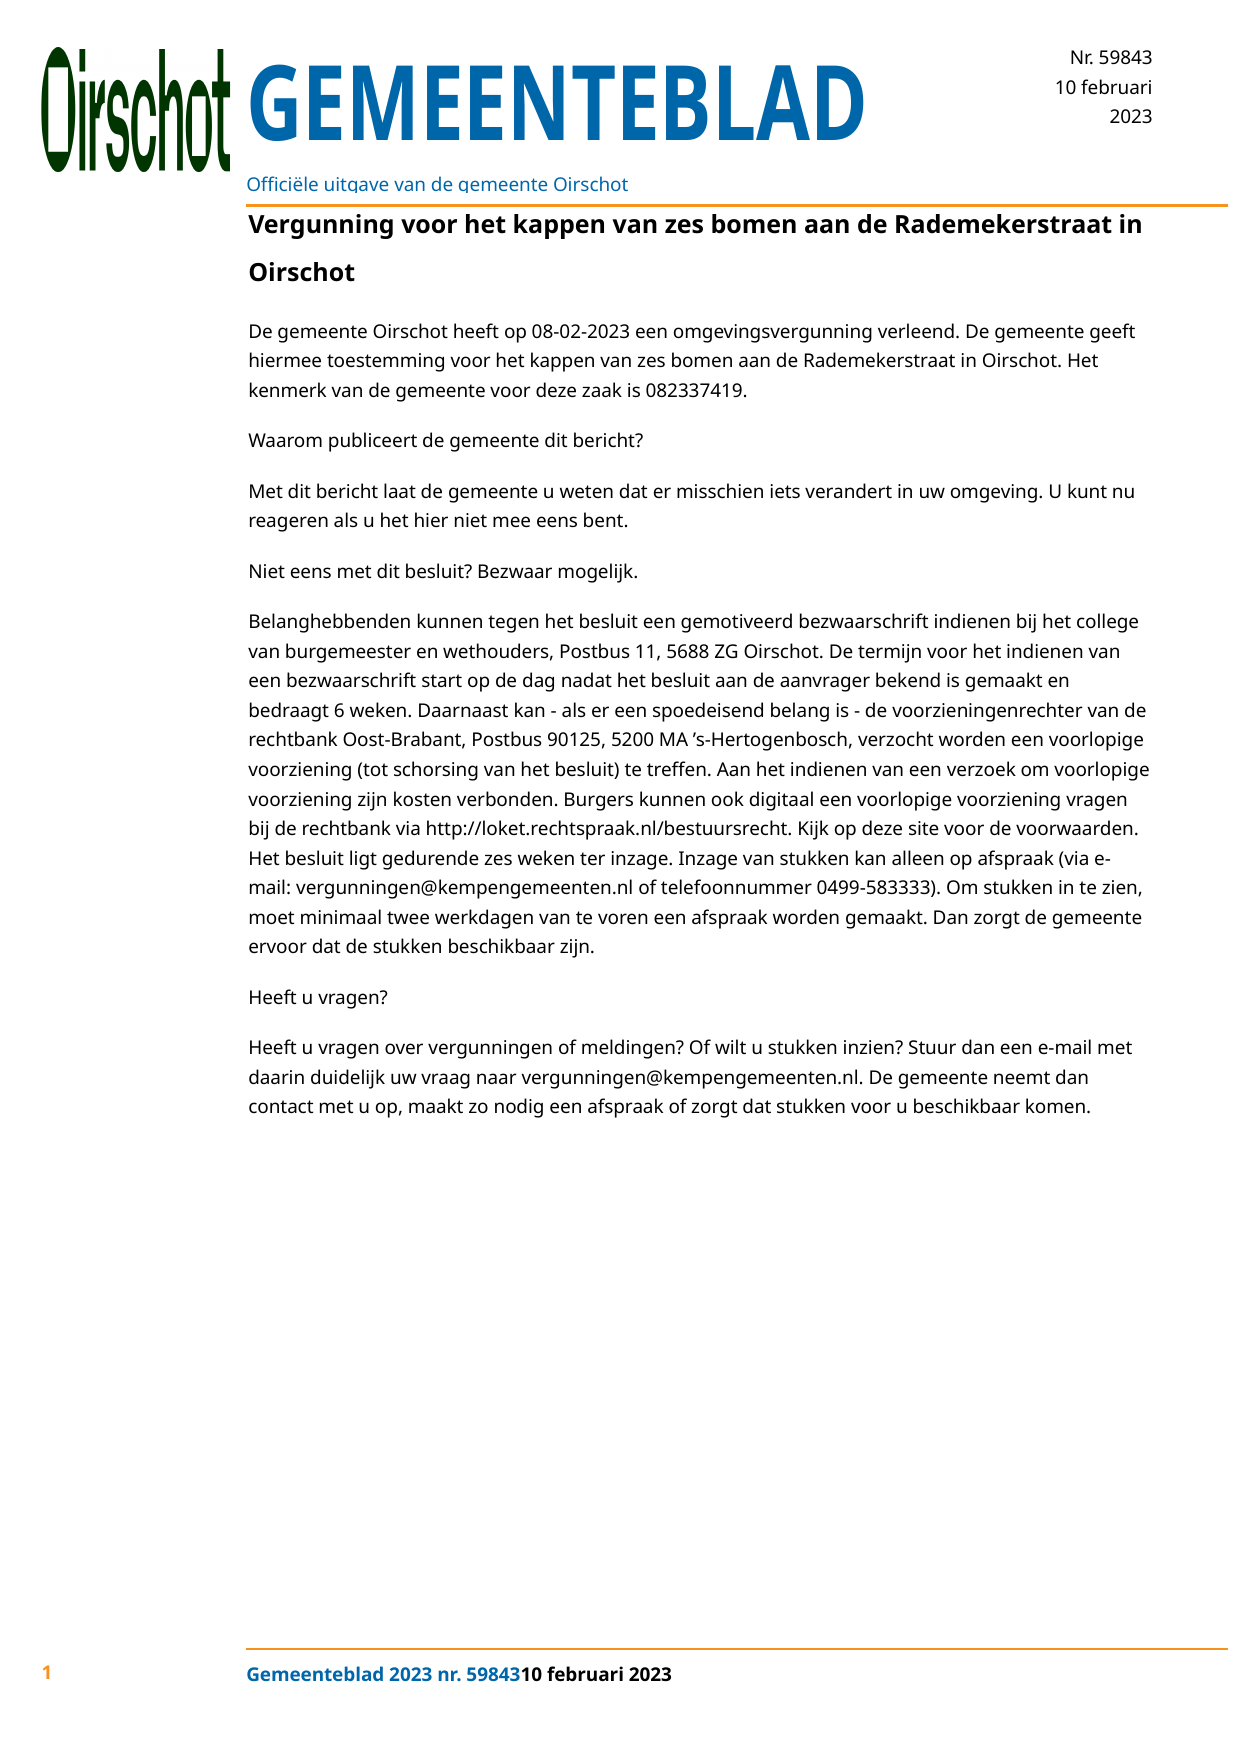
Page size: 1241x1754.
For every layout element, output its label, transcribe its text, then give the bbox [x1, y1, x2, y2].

text De gemeente Oirschot heeft op 08-02-2023 een omgevingsvergunning verleend. De gemeente geeft hiermee toestemming voor het kappen van zes bomen aan de Rademekerstraat in Oirschot. Het kenmerk van de gemeente voor deze zaak is 082337419. [248, 318, 1152, 403]
text Waarom publiceert de gemeente dit bericht? [248, 427, 1152, 453]
text Belanghebbenden kunnen tegen het besluit een gemotiveerd bezwaarschrift indienen bij het college van burgemeester en wethouders, Postbus 11, 5688 ZG Oirschot. De termijn voor het indienen van een bezwaarschrift start op de dag nadat het besluit aan de aanvrager bekend is gemaakt en bedraagt 6 weken. Daarnaast kan - als er een spoedeisend belang is - de voorzieningenrechter van de rechtbank Oost-Brabant, Postbus 90125, 5200 MA ’s-Hertogenbosch, verzocht worden een voorlopige voorziening (tot schorsing van het besluit) te treffen. Aan het indienen van een verzoek om voorlopige voorziening zijn kosten verbonden. Burgers kunnen ook digitaal een voorlopige voorziening vragen bij de rechtbank via http://loket.rechtspraak.nl/bestuursrecht. Kijk op deze site voor de voorwaarden. Het besluit ligt gedurende zes weken ter inzage. Inzage van stukken kan alleen op afspraak (via e-mail: vergunningen@kempengemeenten.nl of telefoonnummer 0499-583333). Om stukken in te zien, moet minimaal twee werkdagen van te voren een afspraak worden gemaakt. Dan zorgt de gemeente ervoor dat de stukken beschikbaar zijn. [248, 608, 1152, 959]
text Vergunning voor het kappen van zes bomen aan de Rademekerstraat in Oirschot [248, 207, 1152, 288]
text Met dit bericht laat de gemeente u weten dat er misschien iets verandert in uw omgeving. U kunt nu reageren als u het hier niet mee eens bent. [248, 478, 1152, 533]
text Heeft u vragen? [248, 984, 1152, 1010]
text Niet eens met dit besluit? Bezwaar mogelijk. [248, 558, 1152, 584]
text Heeft u vragen over vergunningen of meldingen? Of wilt u stukken inzien? Stuur dan een e-mail met daarin duidelijk uw vraag naar vergunningen@kempengemeenten.nl. De gemeente neemt dan contact met u op, maakt zo nodig een afspraak of zorgt dat stukken voor u beschikbaar komen. [248, 1034, 1152, 1119]
picture [41, 47, 231, 172]
